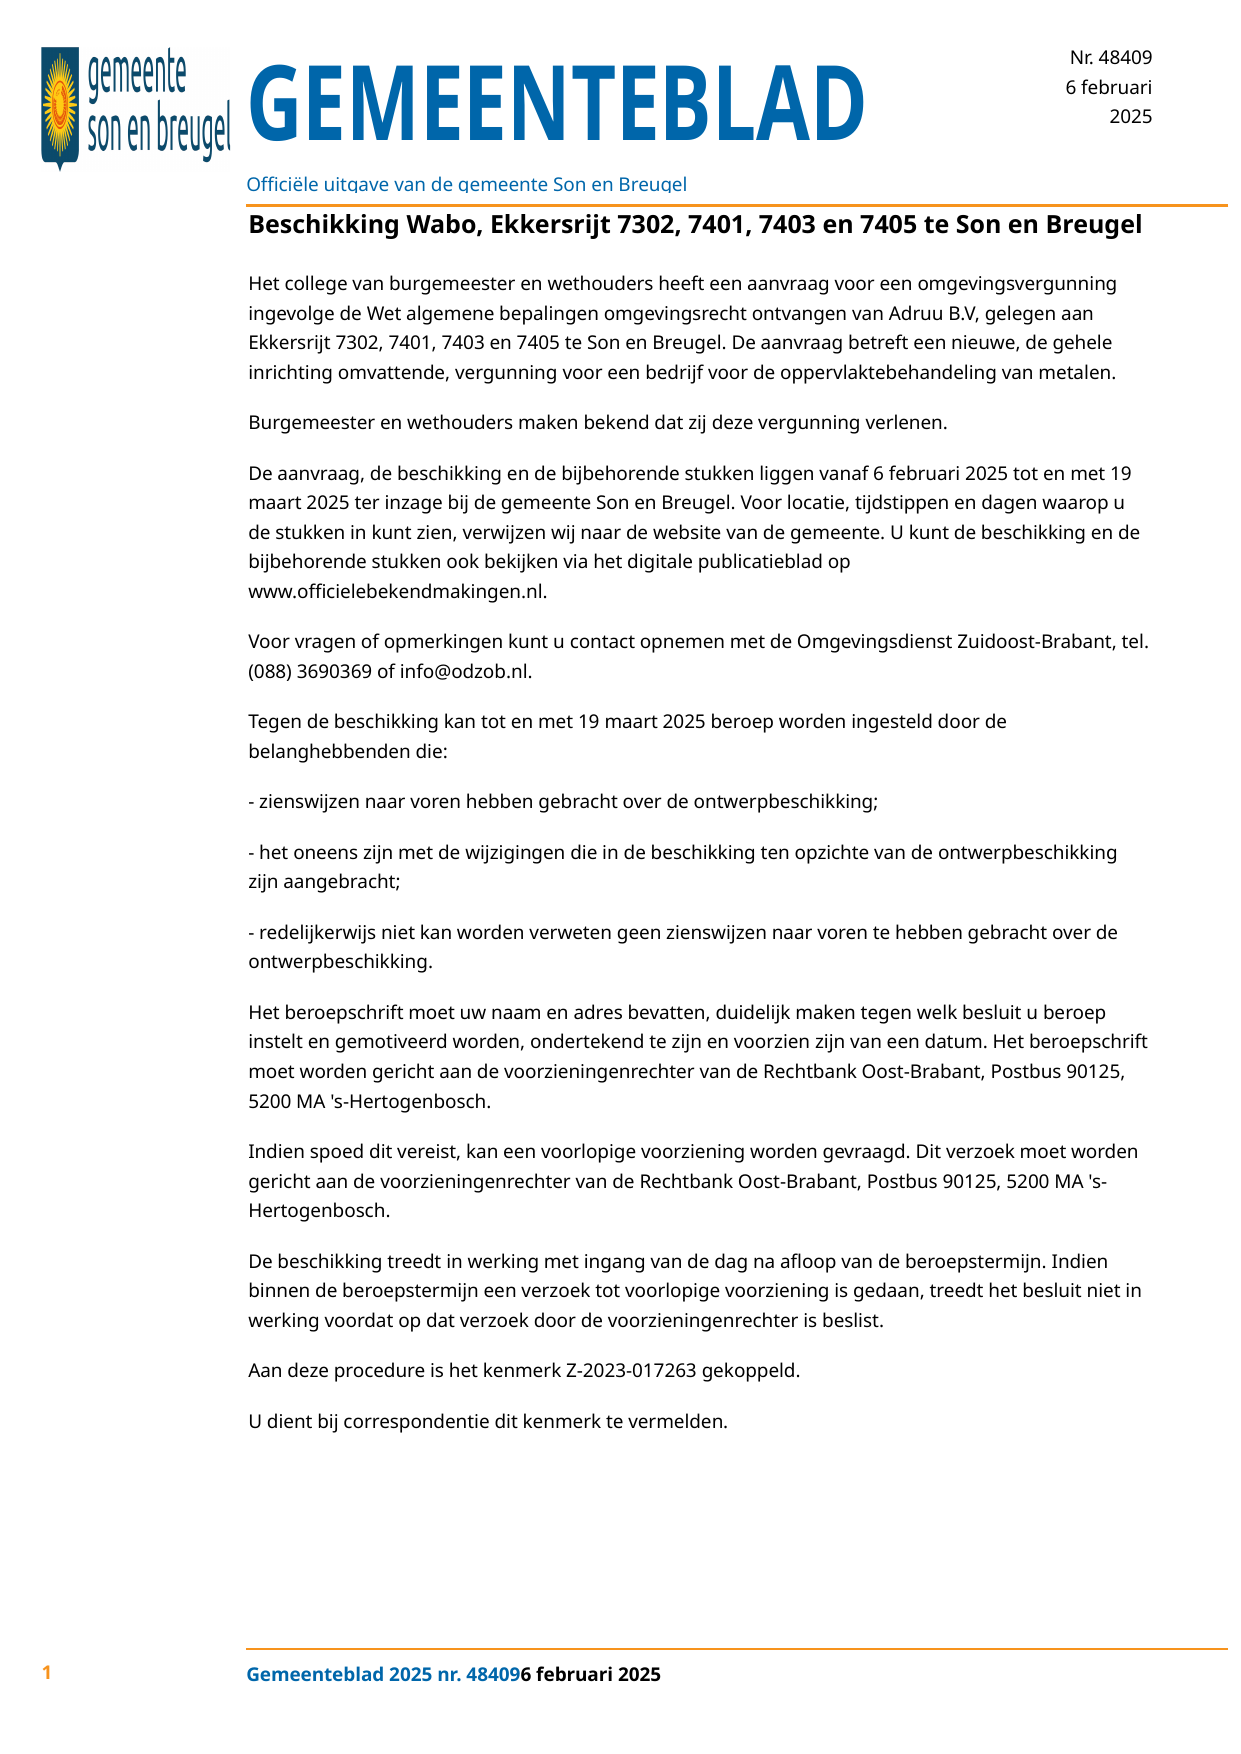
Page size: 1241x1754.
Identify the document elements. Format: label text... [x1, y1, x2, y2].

text - zienswijzen naar voren hebben gebracht over de ontwerpbeschikking; [248, 789, 1152, 814]
text Tegen de beschikking kan tot en met 19 maart 2025 beroep worden ingesteld door de belanghebbenden die: [248, 709, 1152, 764]
picture [41, 47, 231, 172]
text Indien spoed dit vereist, kan een voorlopige voorziening worden gevraagd. Dit verzoek moet worden gericht aan de voorzieningenrechter van de Rechtbank Oost-Brabant, Postbus 90125, 5200 MA 's-Hertogenbosch. [248, 1138, 1152, 1223]
text - redelijkerwijs niet kan worden verweten geen zienswijzen naar voren te hebben gebracht over de ontwerpbeschikking. [248, 919, 1152, 974]
text De aanvraag, de beschikking en de bijbehorende stukken liggen vanaf 6 februari 2025 tot en met 19 maart 2025 ter inzage bij de gemeente Son en Breugel. Voor locatie, tijdstippen en dagen waarop u de stukken in kunt zien, verwijzen wij naar de website van de gemeente. U kunt de beschikking en de bijbehorende stukken ook bekijken via het digitale publicatieblad op www.officielebekendmakingen.nl. [248, 460, 1152, 604]
text Het beroepschrift moet uw naam en adres bevatten, duidelijk maken tegen welk besluit u beroep instelt en gemotiveerd worden, ondertekend te zijn en voorzien zijn van een datum. Het beroepschrift moet worden gericht aan de voorzieningenrechter van de Rechtbank Oost-Brabant, Postbus 90125, 5200 MA 's-Hertogenbosch. [248, 999, 1152, 1113]
text Voor vragen of opmerkingen kunt u contact opnemen met de Omgevingsdienst Zuidoost-Brabant, tel. (088) 3690369 of info@odzob.nl. [248, 629, 1152, 684]
text - het oneens zijn met de wijzigingen die in de beschikking ten opzichte van de ontwerpbeschikking zijn aangebracht; [248, 839, 1152, 894]
text U dient bij correspondentie dit kenmerk te vermelden. [248, 1408, 1152, 1433]
text Burgemeester en wethouders maken bekend dat zij deze vergunning verlenen. [248, 409, 1152, 435]
text Aan deze procedure is het kenmerk Z-2023-017263 gekoppeld. [248, 1357, 1152, 1383]
text Het college van burgemeester en wethouders heeft een aanvraag voor een omgevingsvergunning ingevolge de Wet algemene bepalingen omgevingsrecht ontvangen van Adruu B.V, gelegen aan Ekkersrijt 7302, 7401, 7403 en 7405 te Son en Breugel. De aanvraag betreft een nieuwe, de gehele inrichting omvattende, vergunning voor een bedrijf voor de oppervlaktebehandeling van metalen. [248, 270, 1152, 385]
text Beschikking Wabo, Ekkersrijt 7302, 7401, 7403 en 7405 te Son en Breugel [248, 207, 1152, 241]
text De beschikking treedt in werking met ingang van de dag na afloop van de beroepstermijn. Indien binnen de beroepstermijn een verzoek tot voorlopige voorziening is gedaan, treedt het besluit niet in werking voordat op dat verzoek door de voorzieningenrechter is beslist. [248, 1248, 1152, 1333]
